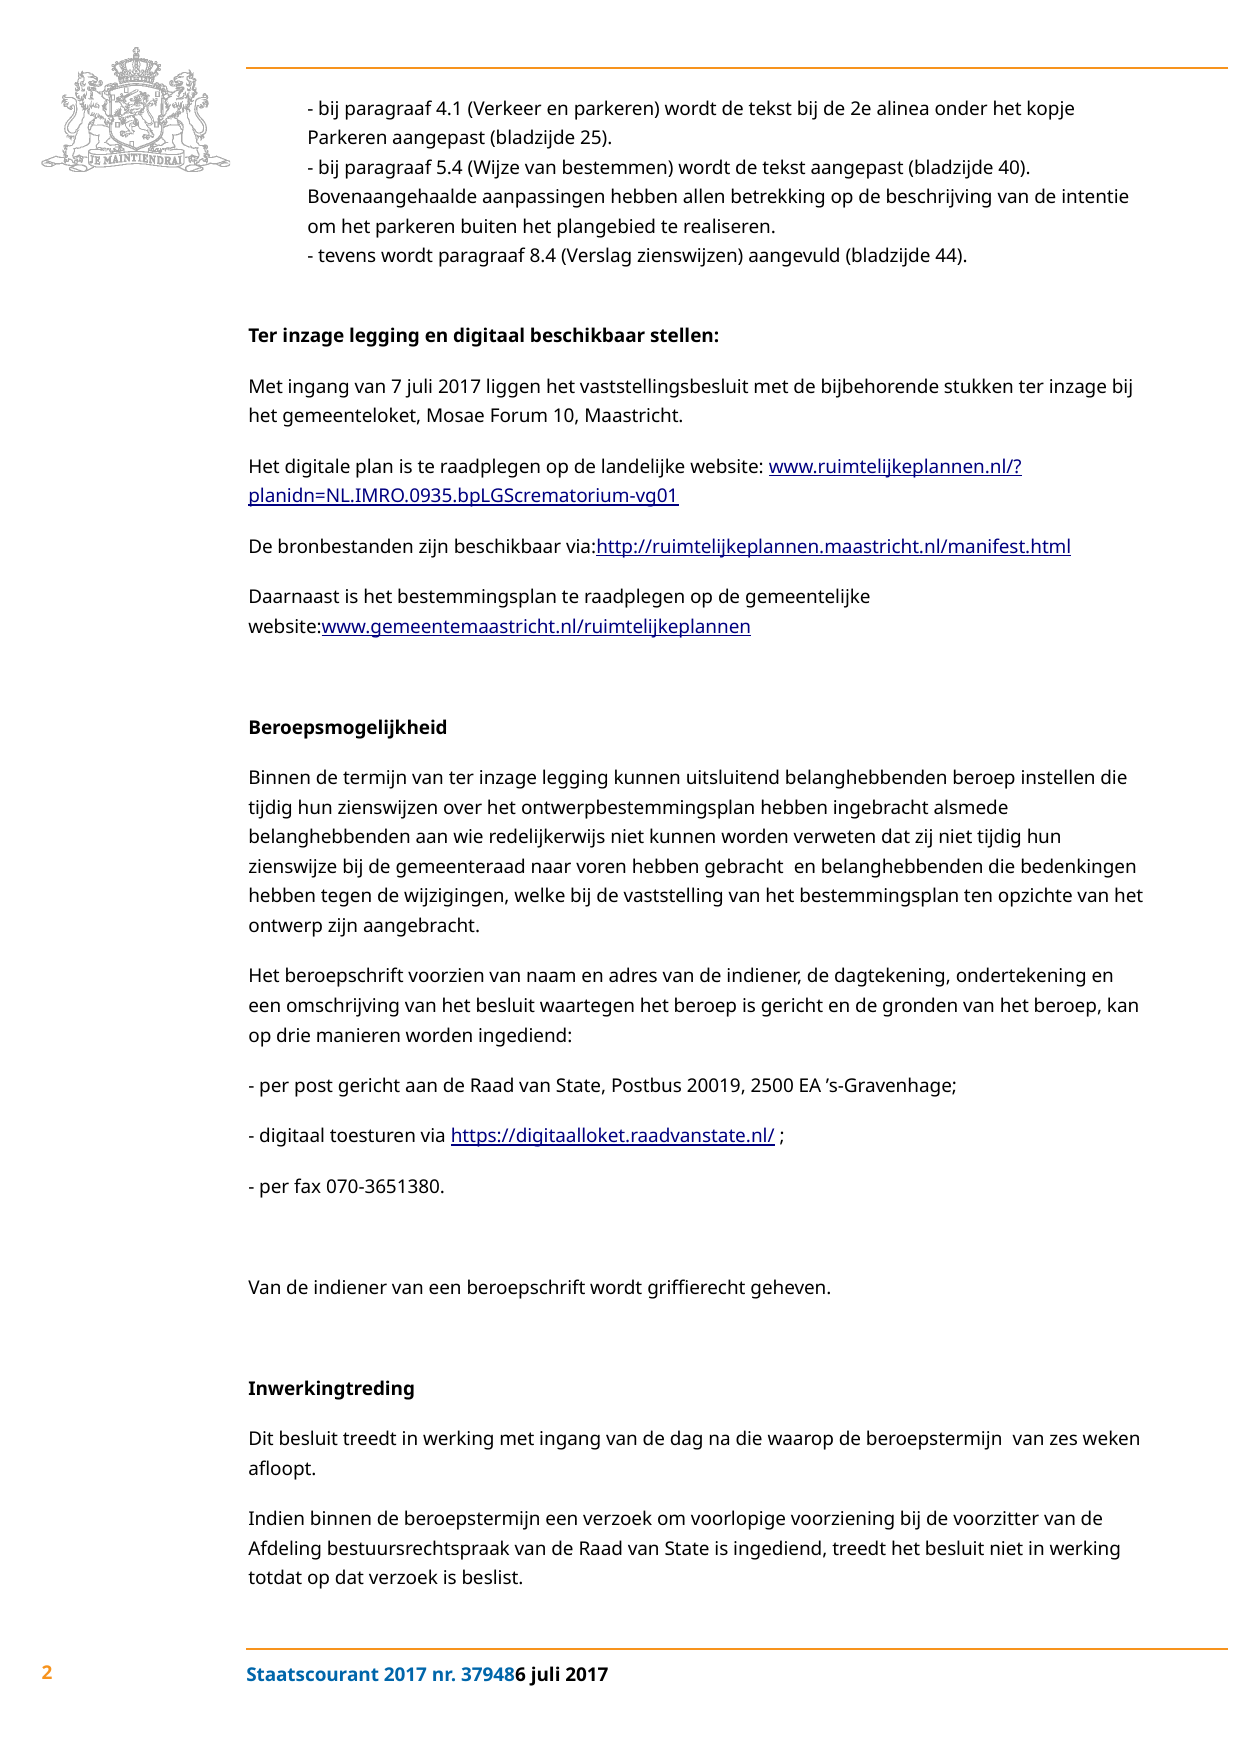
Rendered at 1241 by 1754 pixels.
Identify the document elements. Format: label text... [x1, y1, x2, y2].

text Met ingang van 7 juli 2017 liggen het vaststellingsbesluit met de bijbehorende stukken ter inzage bij het gemeenteloket, Mosae Forum 10, Maastricht. [248, 373, 1152, 428]
picture [41, 47, 231, 172]
list - bij paragraaf 5.4 (Wijze van bestemmen) wordt de tekst aangepast (bladzijde 40). [248, 154, 1152, 180]
text Van de indiener van een beroepschrift wordt griffierecht geheven. [248, 1274, 1152, 1300]
text Beroepsmogelijkheid [248, 714, 1152, 740]
text Inwerkingtreding [248, 1375, 1152, 1401]
text Binnen de termijn van ter inzage legging kunnen uitsluitend belanghebbenden beroep instellen die tijdig hun zienswijzen over het ontwerpbestemmingsplan hebben ingebracht alsmede belanghebbenden aan wie redelijkerwijs niet kunnen worden verweten dat zij niet tijdig hun zienswijze bij de gemeenteraad naar voren hebben gebracht en belanghebbenden die bedenkingen hebben tegen de wijzigingen, welke bij de vaststelling van het bestemmingsplan ten opzichte van het ontwerp zijn aangebracht. [248, 764, 1152, 938]
text Dit besluit treedt in werking met ingang van de dag na die waarop de beroepstermijn van zes weken afloopt. [248, 1425, 1152, 1481]
list - bij paragraaf 4.1 (Verkeer en parkeren) wordt de tekst bij de 2e alinea onder het kopje Parkeren aangepast (bladzijde 25). [248, 95, 1152, 150]
text Het digitale plan is te raadplegen op de landelijke website: www.ruimtelijkeplannen.nl/?planidn=NL.IMRO.0935.bpLGScrematorium-vg01 [248, 453, 1152, 508]
text Indien binnen de beroepstermijn een verzoek om voorlopige voorziening bij de voorzitter van de Afdeling bestuursrechtspraak van de Raad van State is ingediend, treedt het besluit niet in werking totdat op dat verzoek is beslist. [248, 1505, 1152, 1590]
list Bovenaangehaalde aanpassingen hebben allen betrekking op de beschrijving van de intentie om het parkeren buiten het plangebied te realiseren. [248, 183, 1152, 239]
text De bronbestanden zijn beschikbaar via:http://ruimtelijkeplannen.maastricht.nl/manifest.html [248, 533, 1152, 559]
text Ter inzage legging en digitaal beschikbaar stellen: [248, 323, 1152, 348]
text Het beroepschrift voorzien van naam en adres van de indiener, de dagtekening, ondertekening en een omschrijving van het besluit waartegen het beroep is gericht en de gronden van het beroep, kan op drie manieren worden ingediend: [248, 963, 1152, 1048]
text - per post gericht aan de Raad van State, Postbus 20019, 2500 EA ’s-Gravenhage; [248, 1072, 1152, 1098]
text Daarnaast is het bestemmingsplan te raadplegen op de gemeentelijke website:www.gemeentemaastricht.nl/ruimtelijkeplannen [248, 583, 1152, 639]
list - tevens wordt paragraaf 8.4 (Verslag zienswijzen) aangevuld (bladzijde 44). [248, 243, 1152, 268]
text - digitaal toesturen via https://digitaalloket.raadvanstate.nl/ ; [248, 1123, 1152, 1148]
text - per fax 070-3651380. [248, 1173, 1152, 1199]
